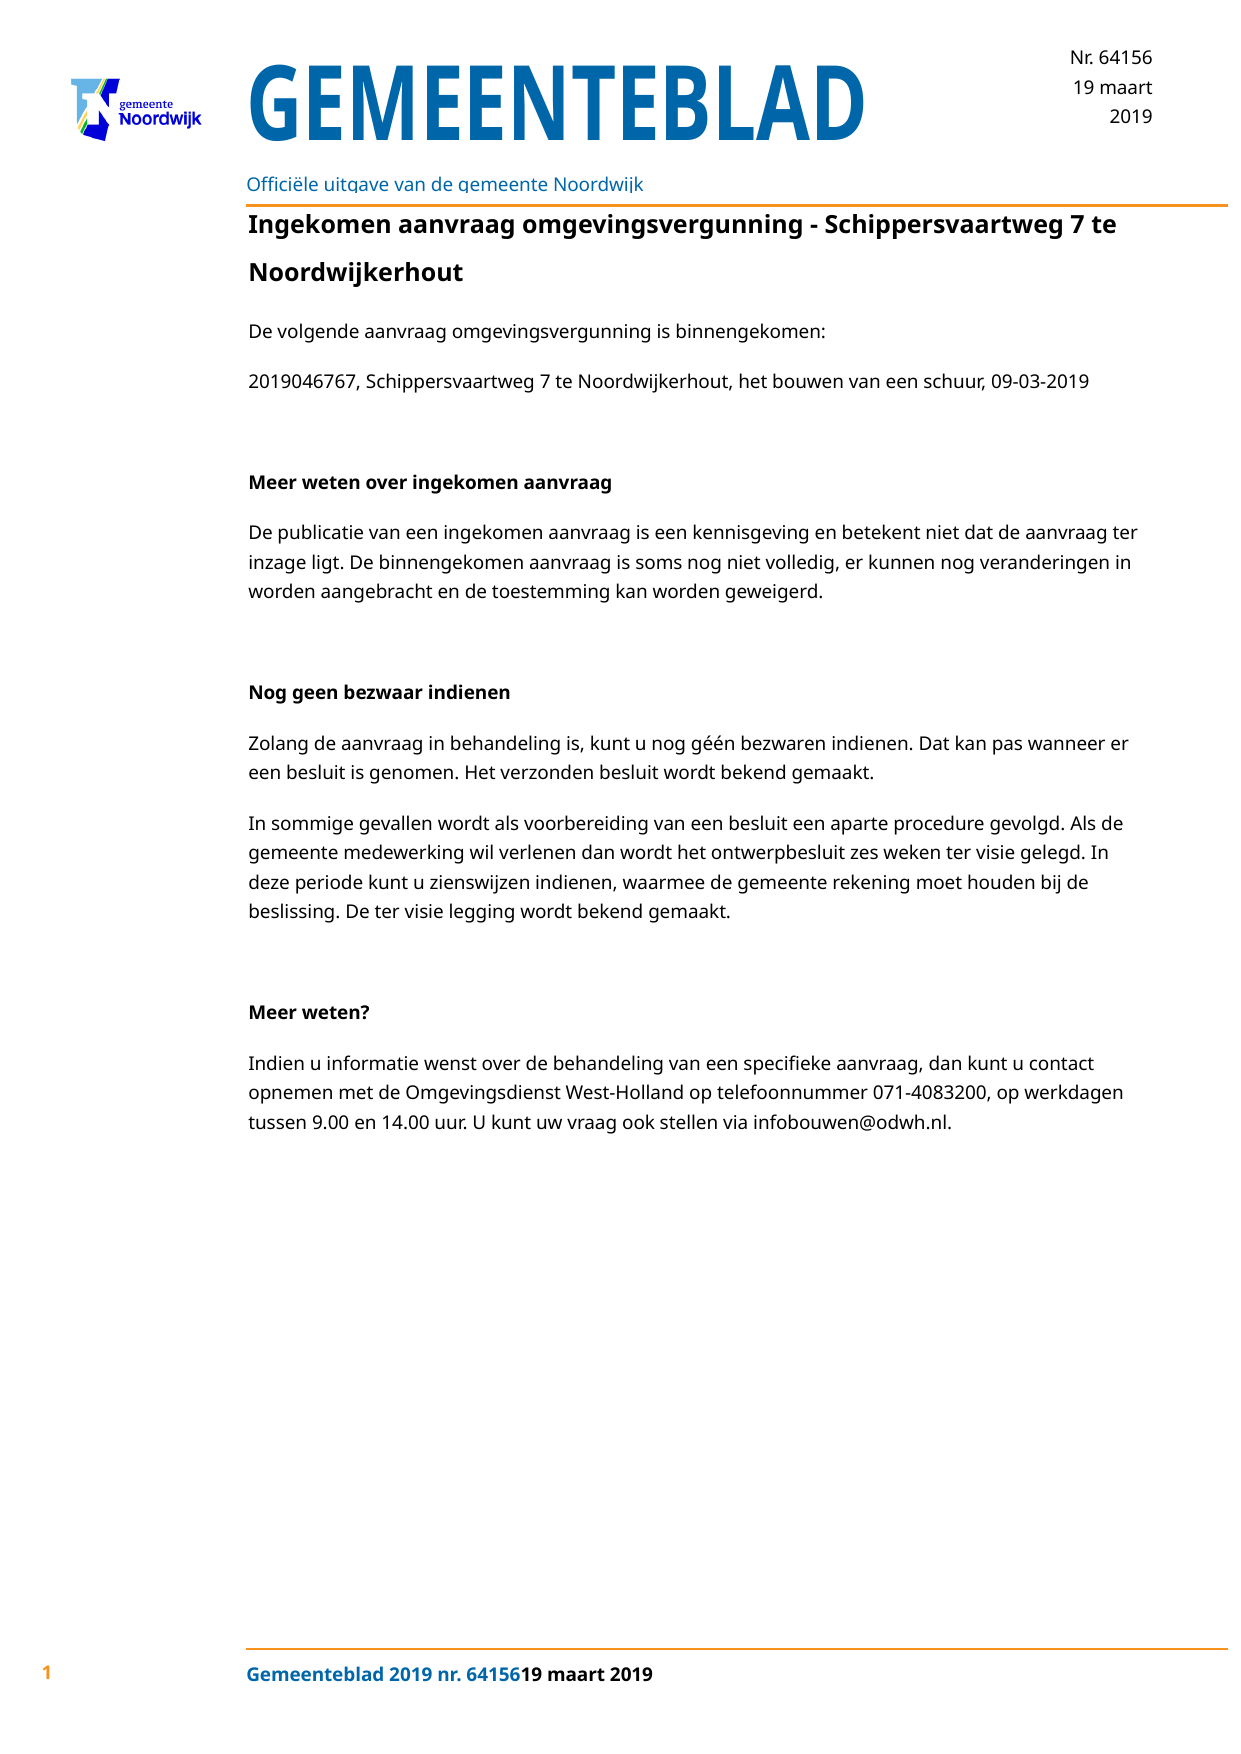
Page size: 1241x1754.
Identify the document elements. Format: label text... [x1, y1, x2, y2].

text Ingekomen aanvraag omgevingsvergunning - Schippersvaartweg 7 te Noordwijkerhout [248, 207, 1152, 288]
text Zolang de aanvraag in behandeling is, kunt u nog géén bezwaren indienen. Dat kan pas wanneer er een besluit is genomen. Het verzonden besluit wordt bekend gemaakt. [248, 730, 1152, 785]
text Meer weten over ingekomen aanvraag [248, 469, 1152, 495]
text In sommige gevallen wordt als voorbereiding van een besluit een aparte procedure gevolgd. Als de gemeente medewerking wil verlenen dan wordt het ontwerpbesluit zes weken ter visie gelegd. In deze periode kunt u zienswijzen indienen, waarmee de gemeente rekening moet houden bij de beslissing. De ter visie legging wordt bekend gemaakt. [248, 810, 1152, 924]
text Meer weten? [248, 999, 1152, 1025]
text De volgende aanvraag omgevingsvergunning is binnengekomen: [248, 318, 1152, 344]
picture [41, 47, 231, 172]
text Nog geen bezwaar indienen [248, 679, 1152, 705]
text 2019046767, Schippersvaartweg 7 te Noordwijkerhout, het bouwen van een schuur, 09-03-2019 [248, 368, 1152, 394]
text Indien u informatie wenst over de behandeling van een specifieke aanvraag, dan kunt u contact opnemen met de Omgevingsdienst West-Holland op telefoonnummer 071-4083200, op werkdagen tussen 9.00 en 14.00 uur. U kunt uw vraag ook stellen via infobouwen@odwh.nl. [248, 1050, 1152, 1135]
text De publicatie van een ingekomen aanvraag is een kennisgeving en betekent niet dat de aanvraag ter inzage ligt. De binnengekomen aanvraag is soms nog niet volledig, er kunnen nog veranderingen in worden aangebracht en de toestemming kan worden geweigerd. [248, 519, 1152, 604]
